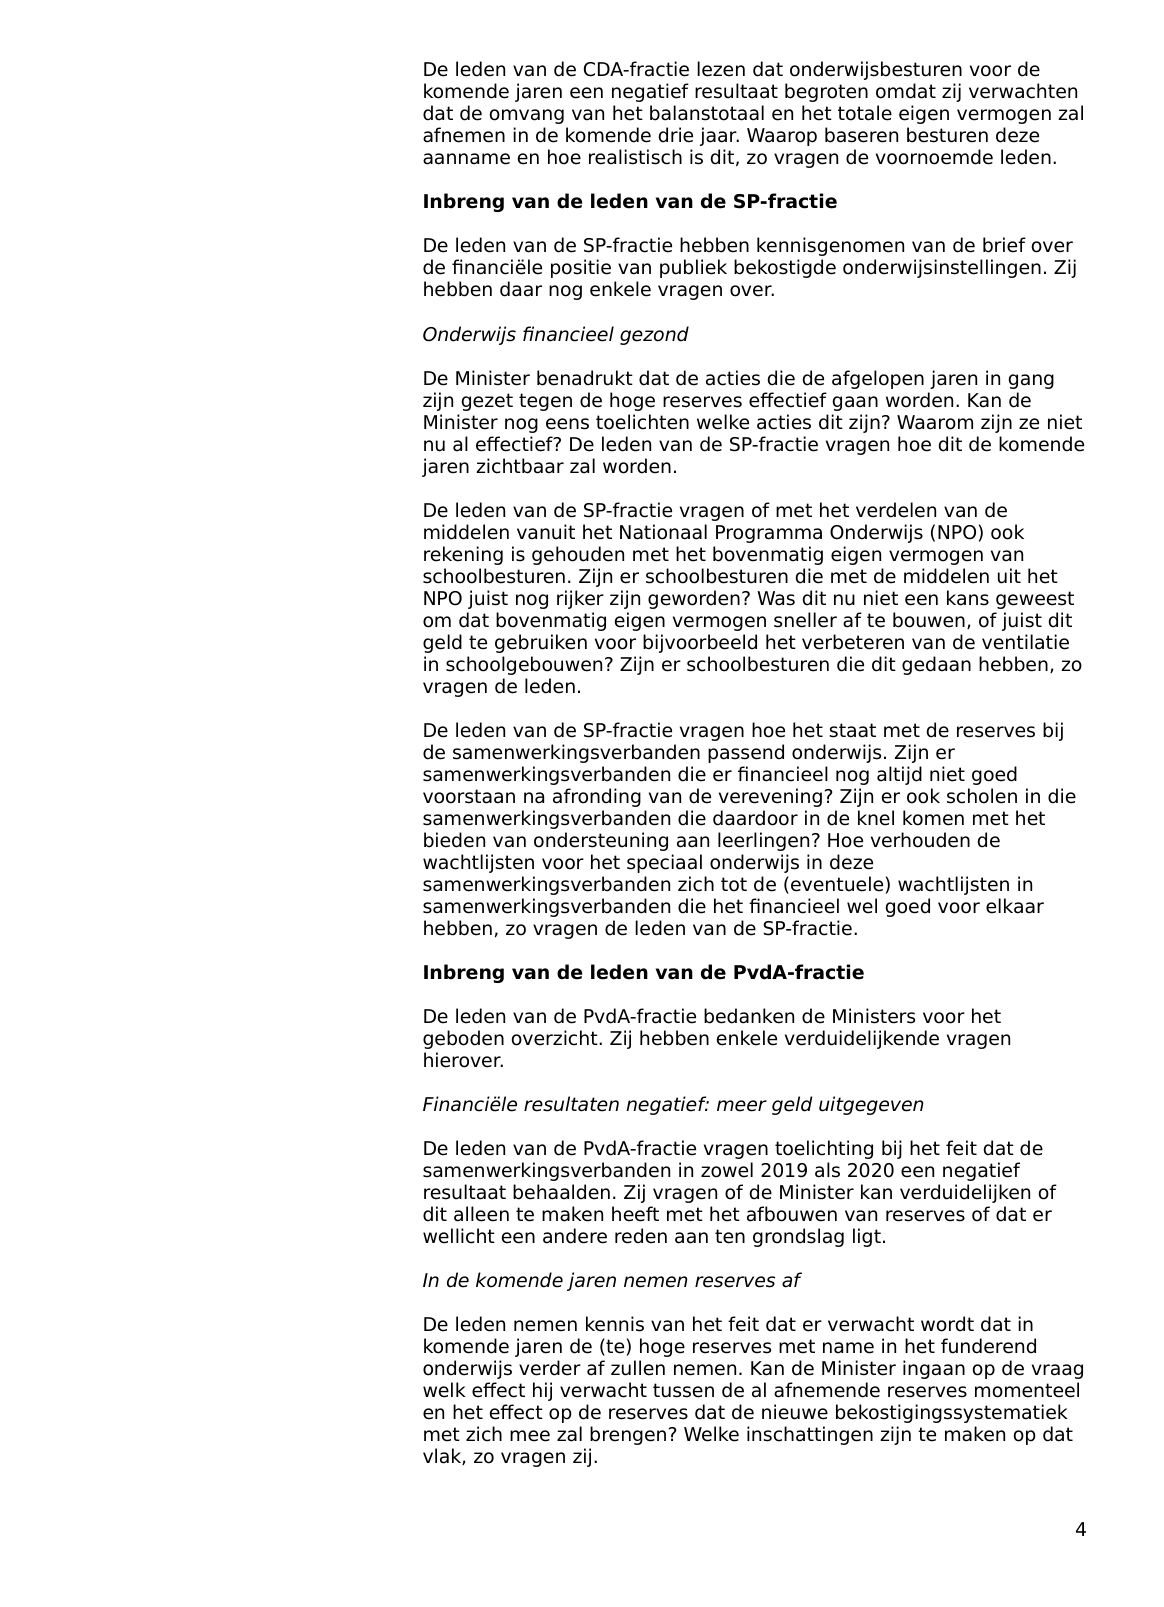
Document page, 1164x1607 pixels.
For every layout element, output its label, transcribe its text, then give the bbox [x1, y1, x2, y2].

subtitle Inbreng van de leden van de SP-fractie [422, 191, 1087, 213]
text De leden van de SP-fractie vragen of met het verdelen van de middelen vanuit het Nationaal Programma Onderwijs (NPO) ook rekening is gehouden met het bovenmatig eigen vermogen van schoolbesturen. Zijn er schoolbesturen die met de middelen uit het NPO juist nog rijker zijn geworden? Was dit nu niet een kans geweest om dat bovenmatig eigen vermogen sneller af te bouwen, of juist dit geld te gebruiken voor bijvoorbeeld het verbeteren van de ventilatie in schoolgebouwen? Zijn er schoolbesturen die dit gedaan hebben, zo vragen de leden. [422, 500, 1087, 697]
text De Minister benadrukt dat de acties die de afgelopen jaren in gang zijn gezet tegen de hoge reserves effectief gaan worden. Kan de Minister nog eens toelichten welke acties dit zijn? Waarom zijn ze niet nu al effectief? De leden van de SP-fractie vragen hoe dit de komende jaren zichtbaar zal worden. [422, 368, 1087, 477]
text De leden van de PvdA-fractie vragen toelichting bij het feit dat de samenwerkingsverbanden in zowel 2019 als 2020 een negatief resultaat behaalden. Zij vragen of de Minister kan verduidelijken of dit alleen te maken heeft met het afbouwen van reserves of dat er wellicht een andere reden aan ten grondslag ligt. [422, 1138, 1087, 1248]
text De leden van de PvdA-fractie bedanken de Ministers voor het geboden overzicht. Zij hebben enkele verduidelijkende vragen hierover. [422, 1006, 1087, 1072]
text De leden nemen kennis van het feit dat er verwacht wordt dat in komende jaren de (te) hoge reserves met name in het funderend onderwijs verder af zullen nemen. Kan de Minister ingaan op de vraag welk effect hij verwacht tussen de al afnemende reserves momenteel en het effect op de reserves dat de nieuwe bekostigingssystematiek met zich mee zal brengen? Welke inschattingen zijn te maken op dat vlak, zo vragen zij. [422, 1314, 1087, 1468]
subtitle In de komende jaren nemen reserves af [422, 1270, 1087, 1292]
text De leden van de CDA-fractie lezen dat onderwijsbesturen voor de komende jaren een negatief resultaat begroten omdat zij verwachten dat de omvang van het balanstotaal en het totale eigen vermogen zal afnemen in de komende drie jaar. Waarop baseren besturen deze aanname en hoe realistisch is dit, zo vragen de voornoemde leden. [422, 59, 1087, 169]
subtitle Onderwijs financieel gezond [422, 323, 1087, 345]
subtitle Inbreng van de leden van de PvdA-fractie [422, 962, 1087, 984]
subtitle Financiële resultaten negatief: meer geld uitgegeven [422, 1094, 1087, 1116]
text De leden van de SP-fractie hebben kennisgenomen van de brief over de financiële positie van publiek bekostigde onderwijsinstellingen. Zij hebben daar nog enkele vragen over. [422, 235, 1087, 301]
text De leden van de SP-fractie vragen hoe het staat met de reserves bij de samenwerkingsverbanden passend onderwijs. Zijn er samenwerkingsverbanden die er financieel nog altijd niet goed voorstaan na afronding van de verevening? Zijn er ook scholen in die samenwerkingsverbanden die daardoor in de knel komen met het bieden van ondersteuning aan leerlingen? Hoe verhouden de wachtlijsten voor het speciaal onderwijs in deze samenwerkingsverbanden zich tot de (eventuele) wachtlijsten in samenwerkingsverbanden die het financieel wel goed voor elkaar hebben, zo vragen de leden van de SP-fractie. [422, 720, 1087, 939]
